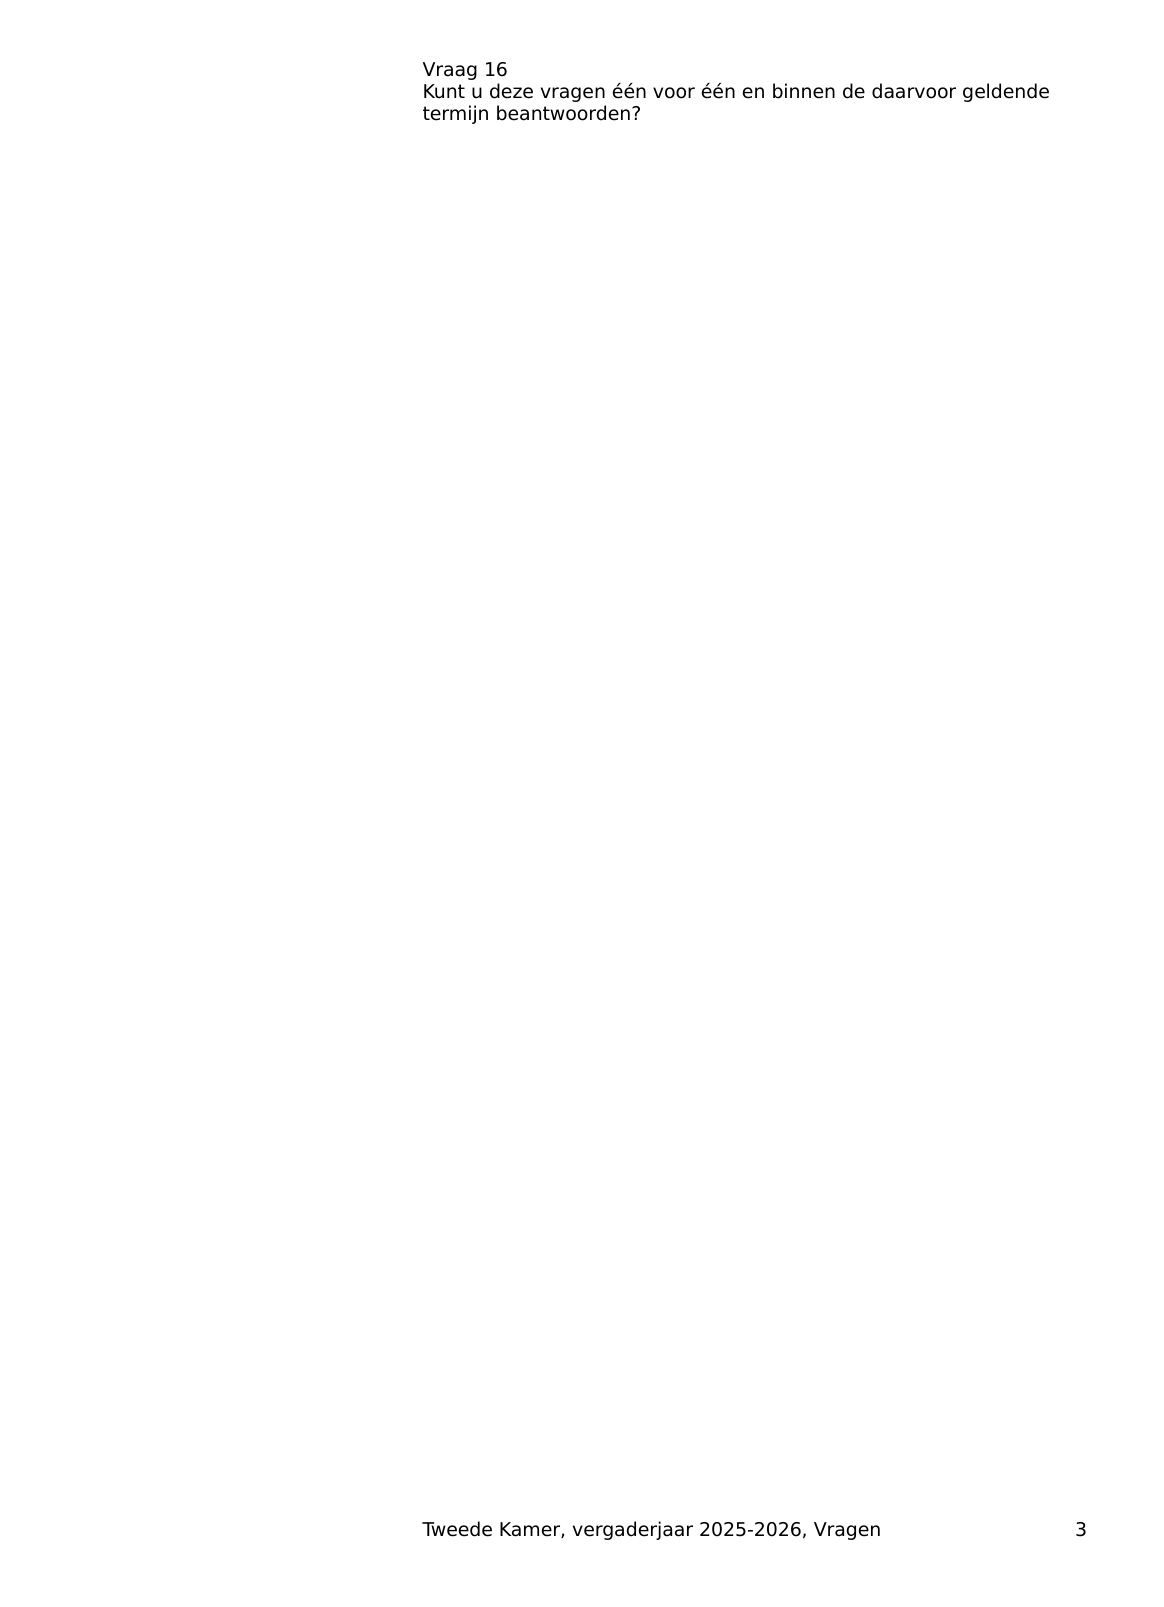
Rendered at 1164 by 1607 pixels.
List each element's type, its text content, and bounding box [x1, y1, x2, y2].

text Vraag 16 [422, 59, 1087, 81]
text Kunt u deze vragen één voor één en binnen de daarvoor geldende termijn beantwoorden? [422, 81, 1087, 125]
